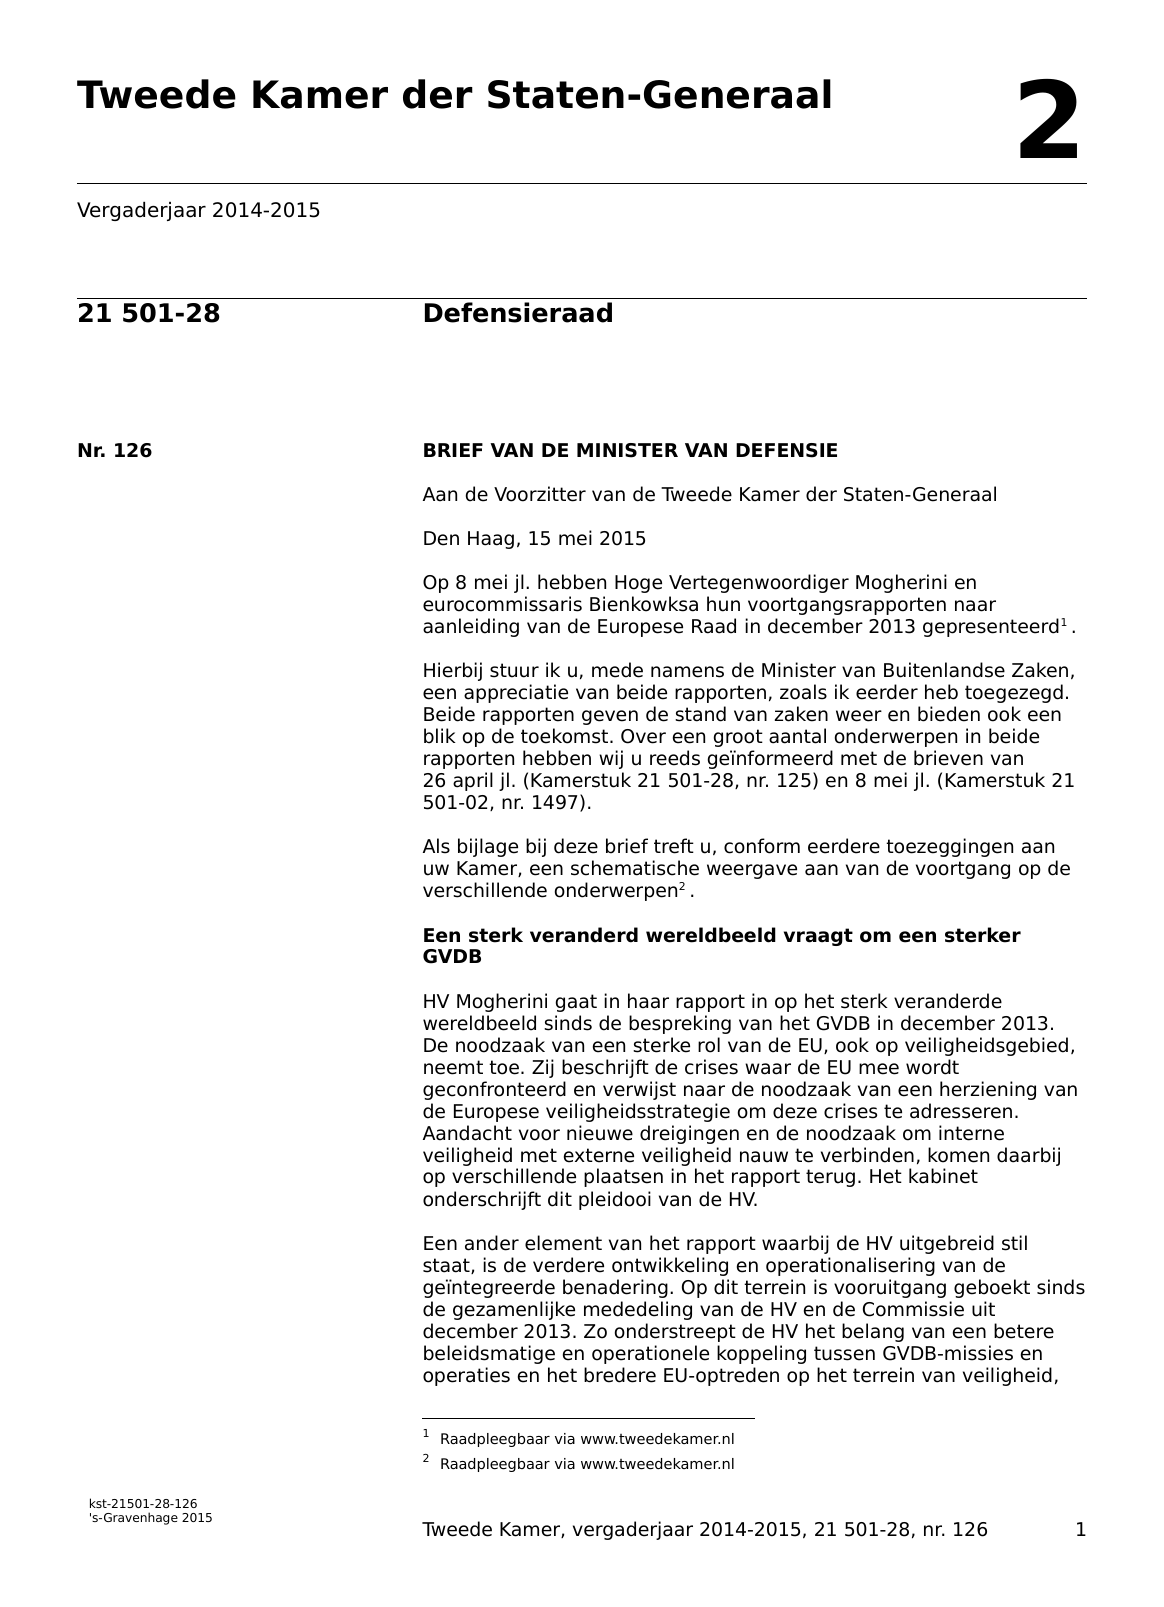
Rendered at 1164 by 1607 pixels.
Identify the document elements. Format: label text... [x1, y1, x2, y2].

text Op 8 mei jl. hebben Hoge Vertegenwoordiger Mogherini en eurocommissaris Bienkowksa hun voortgangsrapporten naar aanleiding van de Europese Raad in december 2013 gepresenteerd. [422, 572, 1087, 638]
text Raadpleegbaar via www.tweedekamer.nl [422, 1452, 1087, 1474]
text Een ander element van het rapport waarbij de HV uitgebreid stil staat, is de verdere ontwikkeling en operationalisering van de geïntegreerde benadering. Op dit terrein is vooruitgang geboekt sinds de gezamenlijke mededeling van de HV en de Commissie uit december 2013. Zo onderstreept de HV het belang van een betere beleidsmatige en operationele koppeling tussen GVDB-missies en operaties en het bredere EU-optreden op het terrein van veiligheid, [422, 1233, 1087, 1386]
text Aan de Voorzitter van de Tweede Kamer der Staten-Generaal [422, 484, 1087, 506]
table_header 2 [886, 59, 1087, 183]
subtitle Nr. 126 BRIEF VAN DE MINISTER VAN DEFENSIE [77, 440, 1087, 462]
text Den Haag, 15 mei 2015 [422, 528, 1087, 550]
subtitle 21 501-28 Defensieraad [77, 299, 1087, 329]
subtitle Een sterk veranderd wereldbeeld vraagt om een sterker GVDB [422, 924, 1087, 968]
text HV Mogherini gaat in haar rapport in op het sterk veranderde wereldbeeld sinds de bespreking van het GVDB in december 2013. De noodzaak van een sterke rol van de EU, ook op veiligheidsgebied, neemt toe. Zij beschrijft de crises waar de EU mee wordt geconfronteerd en verwijst naar de noodzaak van een herziening van de Europese veiligheidsstrategie om deze crises te adresseren. Aandacht voor nieuwe dreigingen en de noodzaak om interne veiligheid met externe veiligheid nauw te verbinden, komen daarbij op verschillende plaatsen in het rapport terug. Het kabinet onderschrijft dit pleidooi van de HV. [422, 991, 1087, 1210]
text 's-Gravenhage 2015 [88, 1511, 323, 1525]
text kst-21501-28-126 [88, 1497, 323, 1511]
table_cell Vergaderjaar 2014-2015 [77, 184, 1087, 298]
text Raadpleegbaar via www.tweedekamer.nl [422, 1427, 1087, 1449]
table_header Tweede Kamer der Staten-Generaal [77, 59, 886, 183]
text Als bijlage bij deze brief treft u, conform eerdere toezeggingen aan uw Kamer, een schematische weergave aan van de voortgang op de verschillende onderwerpen. [422, 836, 1087, 902]
text Hierbij stuur ik u, mede namens de Minister van Buitenlandse Zaken, een appreciatie van beide rapporten, zoals ik eerder heb toegezegd. Beide rapporten geven de stand van zaken weer en bieden ook een blik op de toekomst. Over een groot aantal onderwerpen in beide rapporten hebben wij u reeds geïnformeerd met de brieven van 26 april jl. (Kamerstuk 21 501-28, nr. 125) en 8 mei jl. (Kamerstuk 21 501-02, nr. 1497). [422, 660, 1087, 814]
